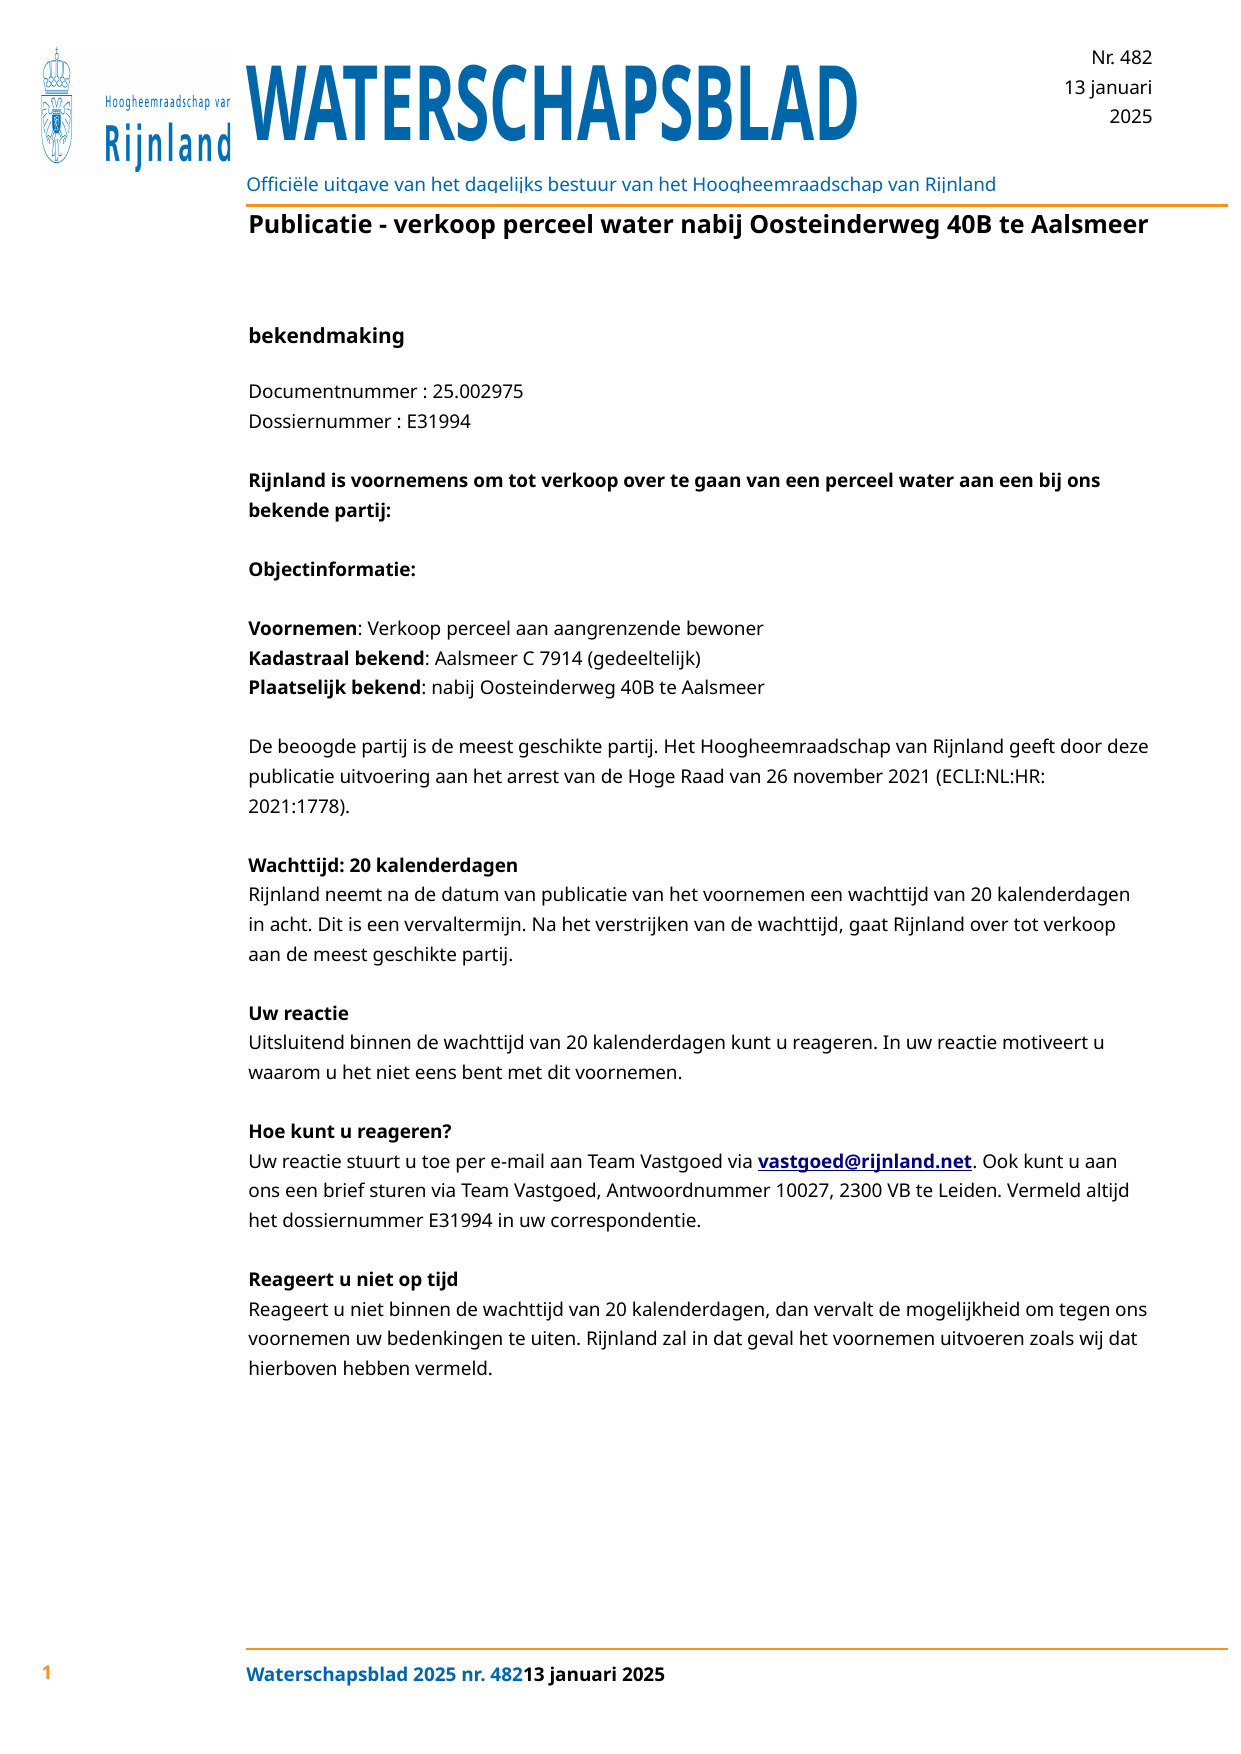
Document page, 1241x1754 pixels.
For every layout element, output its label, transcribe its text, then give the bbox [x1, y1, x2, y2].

text Reageert u niet binnen de wachttijd van 20 kalenderdagen, dan vervalt de mogelijkheid om tegen ons voornemen uw bedenkingen te uiten. Rijnland zal in dat geval het voornemen uitvoeren zoals wij dat hierboven hebben vermeld. [248, 1296, 1152, 1381]
text bekendmaking [248, 321, 1152, 349]
text Kadastraal bekend: Aalsmeer C 7914 (gedeeltelijk) [248, 645, 1152, 671]
text Voornemen: Verkoop perceel aan aangrenzende bewoner [248, 615, 1152, 641]
text Uw reactie stuurt u toe per e-mail aan Team Vastgoed via vastgoed@rijnland.net. Ook kunt u aan ons een brief sturen via Team Vastgoed, Antwoordnummer 10027, 2300 VB te Leiden. Vermeld altijd het dossiernummer E31994 in uw correspondentie. [248, 1148, 1152, 1233]
text Reageert u niet op tijd [248, 1266, 1152, 1292]
text Dossiernummer : E31994 [248, 408, 1152, 434]
text De beoogde partij is de meest geschikte partij. Het Hoogheemraadschap van Rijnland geeft door deze publicatie uitvoering aan het arrest van de Hoge Raad van 26 november 2021 (ECLI:NL:HR: 2021:1778). [248, 734, 1152, 819]
text Rijnland neemt na de datum van publicatie van het voornemen een wachttijd van 20 kalenderdagen in acht. Dit is een vervaltermijn. Na het verstrijken van de wachttijd, gaat Rijnland over tot verkoop aan de meest geschikte partij. [248, 882, 1152, 967]
text Hoe kunt u reageren? [248, 1118, 1152, 1144]
text Uitsluitend binnen de wachttijd van 20 kalenderdagen kunt u reageren. In uw reactie motiveert u waarom u het niet eens bent met dit voornemen. [248, 1029, 1152, 1085]
text Objectinformatie: [248, 556, 1152, 582]
text Publicatie - verkoop perceel water nabij Oosteinderweg 40B te Aalsmeer [248, 207, 1152, 241]
text Uw reactie [248, 1000, 1152, 1026]
picture [41, 47, 231, 172]
text Plaatselijk bekend: nabij Oosteinderweg 40B te Aalsmeer [248, 674, 1152, 700]
text Wachttijd: 20 kalenderdagen [248, 852, 1152, 878]
text Documentnummer : 25.002975 [248, 379, 1152, 404]
text Rijnland is voornemens om tot verkoop over te gaan van een perceel water aan een bij ons bekende partij: [248, 467, 1152, 523]
